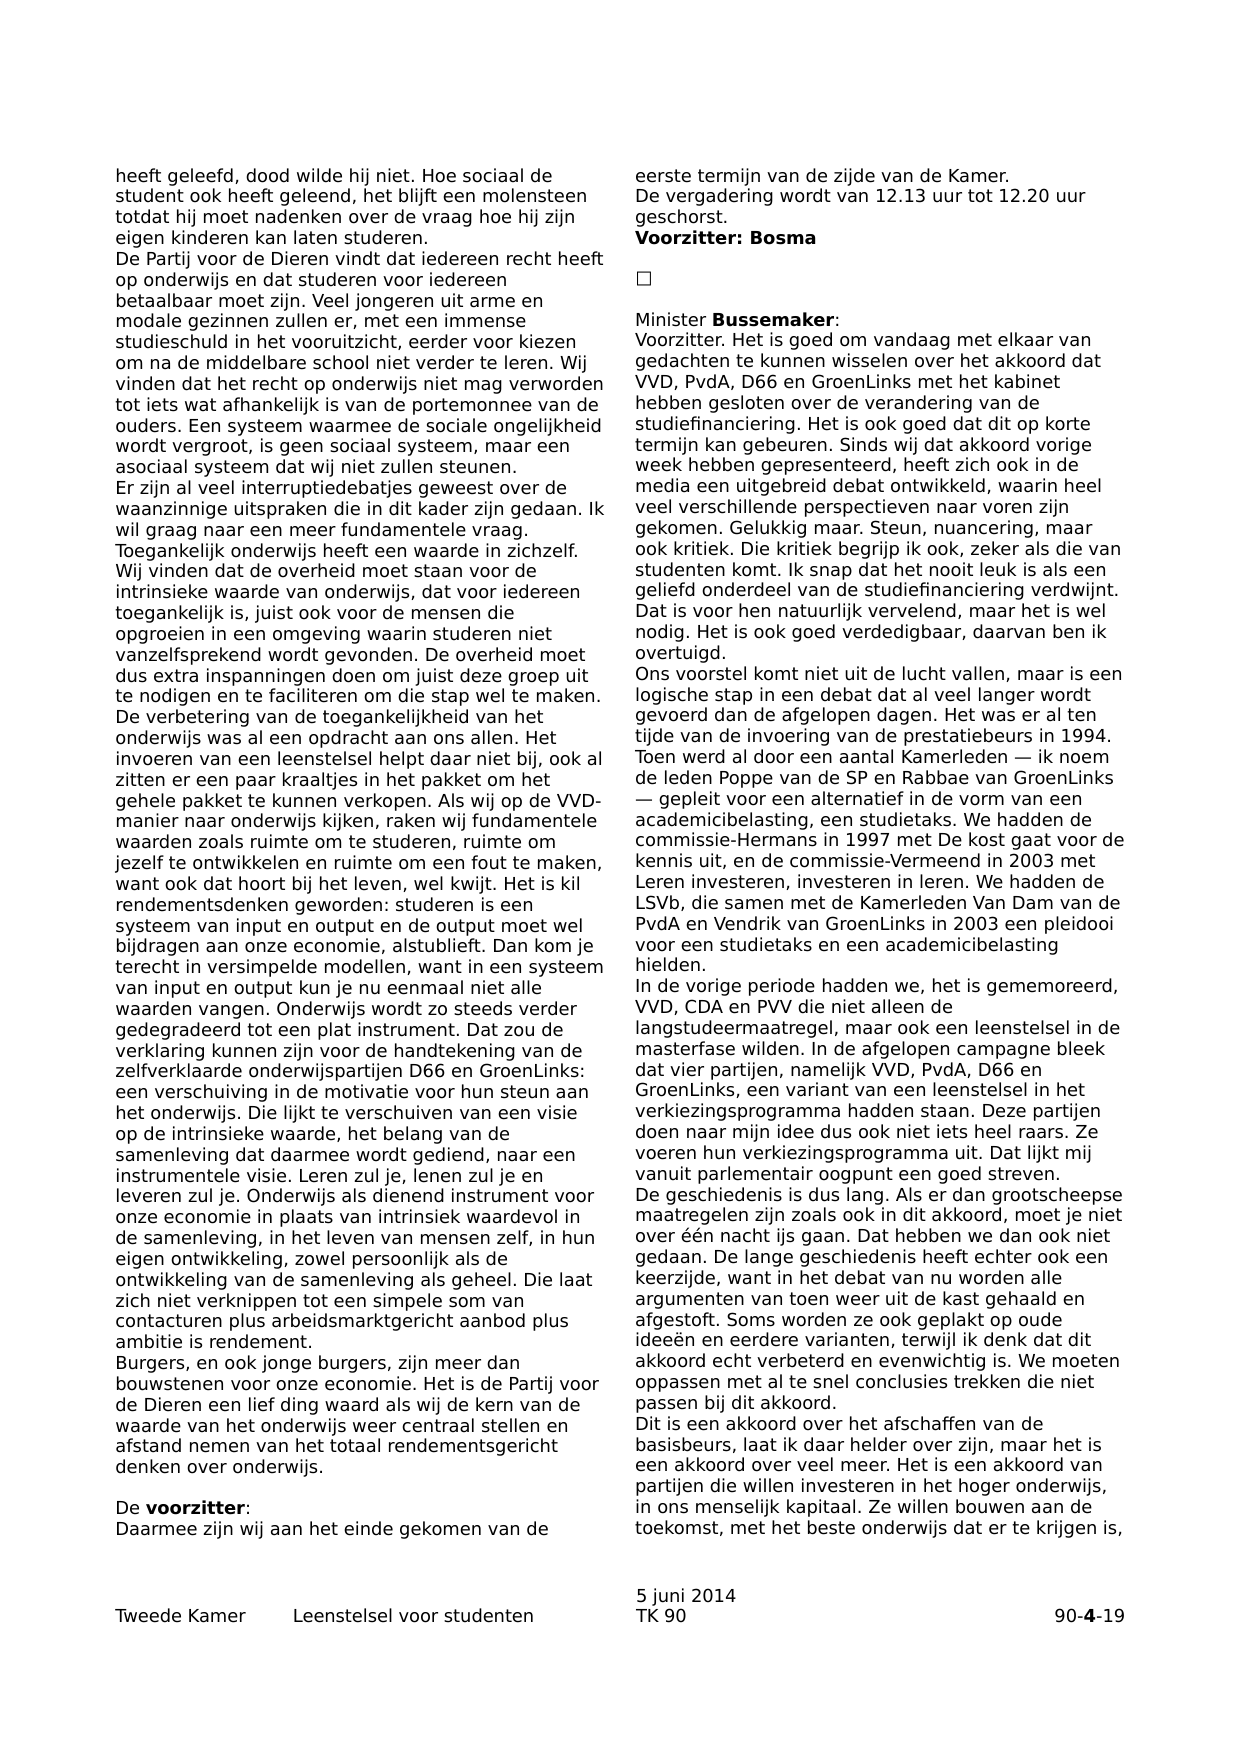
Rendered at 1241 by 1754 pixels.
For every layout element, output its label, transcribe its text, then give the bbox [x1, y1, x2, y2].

text De voorzitter: [115, 1498, 605, 1518]
text ⬜ [635, 269, 1125, 289]
text Minister Bussemaker: [635, 309, 1125, 330]
text De vergadering wordt van 12.13 uur tot 12.20 uur geschorst. [635, 186, 1125, 228]
text Er zijn al veel interruptiedebatjes geweest over de waanzinnige uitspraken die in dit kader zijn gedaan. Ik wil graag naar een meer fundamentele vraag. Toegankelijk onderwijs heeft een waarde in zichzelf. Wij vinden dat de overheid moet staan voor de intrinsieke waarde van onderwijs, dat voor iedereen toegankelijk is, juist ook voor de mensen die opgroeien in een omgeving waarin studeren niet vanzelfsprekend wordt gevonden. De overheid moet dus extra inspanningen doen om juist deze groep uit te nodigen en te faciliteren om die stap wel te maken. De verbetering van de toegankelijkheid van het onderwijs was al een opdracht aan ons allen. Het invoeren van een leenstelsel helpt daar niet bij, ook al zitten er een paar kraaltjes in het pakket om het gehele pakket te kunnen verkopen. Als wij op de VVD-manier naar onderwijs kijken, raken wij fundamentele waarden zoals ruimte om te studeren, ruimte om jezelf te ontwikkelen en ruimte om een fout te maken, want ook dat hoort bij het leven, wel kwijt. Het is kil rendementsdenken geworden: studeren is een systeem van input en output en de output moet wel bijdragen aan onze economie, alstublieft. Dan kom je terecht in versimpelde modellen, want in een systeem van input en output kun je nu eenmaal niet alle waarden vangen. Onderwijs wordt zo steeds verder gedegradeerd tot een plat instrument. Dat zou de verklaring kunnen zijn voor de handtekening van de zelfverklaarde onderwijspartijen D66 en GroenLinks: een verschuiving in de motivatie voor hun steun aan het onderwijs. Die lijkt te verschuiven van een visie op de intrinsieke waarde, het belang van de samenleving dat daarmee wordt gediend, naar een instrumentele visie. Leren zul je, lenen zul je en leveren zul je. Onderwijs als dienend instrument voor onze economie in plaats van intrinsiek waardevol in de samenleving, in het leven van mensen zelf, in hun eigen ontwikkeling, zowel persoonlijk als de ontwikkeling van de samenleving als geheel. Die laat zich niet verknippen tot een simpele som van contacturen plus arbeidsmarktgericht aanbod plus ambitie is rendement. [115, 478, 605, 1353]
text Burgers, en ook jonge burgers, zijn meer dan bouwstenen voor onze economie. Het is de Partij voor de Dieren een lief ding waard als wij de kern van de waarde van het onderwijs weer centraal stellen en afstand nemen van het totaal rendementsgericht denken over onderwijs. [115, 1353, 605, 1478]
text Dit is een akkoord over het afschaffen van de basisbeurs, laat ik daar helder over zijn, maar het is een akkoord over veel meer. Het is een akkoord van partijen die willen investeren in het hoger onderwijs, in ons menselijk kapitaal. Ze willen bouwen aan de toekomst, met het beste onderwijs dat er te krijgen is, [635, 1413, 1125, 1538]
text eerste termijn van de zijde van de Kamer. [635, 165, 1125, 186]
text Voorzitter. Het is goed om vandaag met elkaar van gedachten te kunnen wisselen over het akkoord dat VVD, PvdA, D66 en GroenLinks met het kabinet hebben gesloten over de verandering van de studiefinanciering. Het is ook goed dat dit op korte termijn kan gebeuren. Sinds wij dat akkoord vorige week hebben gepresenteerd, heeft zich ook in de media een uitgebreid debat ontwikkeld, waarin heel veel verschillende perspectieven naar voren zijn gekomen. Gelukkig maar. Steun, nuancering, maar ook kritiek. Die kritiek begrijp ik ook, zeker als die van studenten komt. Ik snap dat het nooit leuk is als een geliefd onderdeel van de studiefinanciering verdwijnt. Dat is voor hen natuurlijk vervelend, maar het is wel nodig. Het is ook goed verdedigbaar, daarvan ben ik overtuigd. [635, 330, 1125, 663]
text heeft geleefd, dood wilde hij niet. Hoe sociaal de student ook heeft geleend, het blijft een molensteen totdat hij moet nadenken over de vraag hoe hij zijn eigen kinderen kan laten studeren. [115, 165, 605, 249]
text Daarmee zijn wij aan het einde gekomen van de [115, 1518, 605, 1539]
text In de vorige periode hadden we, het is gememoreerd, VVD, CDA en PVV die niet alleen de langstudeermaatregel, maar ook een leenstelsel in de masterfase wilden. In de afgelopen campagne bleek dat vier partijen, namelijk VVD, PvdA, D66 en GroenLinks, een variant van een leenstelsel in het verkiezingsprogramma hadden staan. Deze partijen doen naar mijn idee dus ook niet iets heel raars. Ze voeren hun verkiezingsprogramma uit. Dat lijkt mij vanuit parlementair oogpunt een goed streven. [635, 976, 1125, 1184]
text De Partij voor de Dieren vindt dat iedereen recht heeft op onderwijs en dat studeren voor iedereen betaalbaar moet zijn. Veel jongeren uit arme en modale gezinnen zullen er, met een immense studieschuld in het vooruitzicht, eerder voor kiezen om na de middelbare school niet verder te leren. Wij vinden dat het recht op onderwijs niet mag verworden tot iets wat afhankelijk is van de portemonnee van de ouders. Een systeem waarmee de sociale ongelijkheid wordt vergroot, is geen sociaal systeem, maar een asociaal systeem dat wij niet zullen steunen. [115, 249, 605, 478]
text De geschiedenis is dus lang. Als er dan grootscheepse maatregelen zijn zoals ook in dit akkoord, moet je niet over één nacht ijs gaan. Dat hebben we dan ook niet gedaan. De lange geschiedenis heeft echter ook een keerzijde, want in het debat van nu worden alle argumenten van toen weer uit de kast gehaald en afgestoft. Soms worden ze ook geplakt op oude ideeën en eerdere varianten, terwijl ik denk dat dit akkoord echt verbeterd en evenwichtig is. We moeten oppassen met al te snel conclusies trekken die niet passen bij dit akkoord. [635, 1184, 1125, 1413]
text Voorzitter: Bosma [635, 228, 1125, 249]
text Ons voorstel komt niet uit de lucht vallen, maar is een logische stap in een debat dat al veel langer wordt gevoerd dan de afgelopen dagen. Het was er al ten tijde van de invoering van de prestatiebeurs in 1994. Toen werd al door een aantal Kamerleden — ik noem de leden Poppe van de SP en Rabbae van GroenLinks — gepleit voor een alternatief in de vorm van een academicibelasting, een studietaks. We hadden de commissie-Hermans in 1997 met De kost gaat voor de kennis uit, en de commissie-Vermeend in 2003 met Leren investeren, investeren in leren. We hadden de LSVb, die samen met de Kamerleden Van Dam van de PvdA en Vendrik van GroenLinks in 2003 een pleidooi voor een studietaks en een academicibelasting hielden. [635, 663, 1125, 976]
